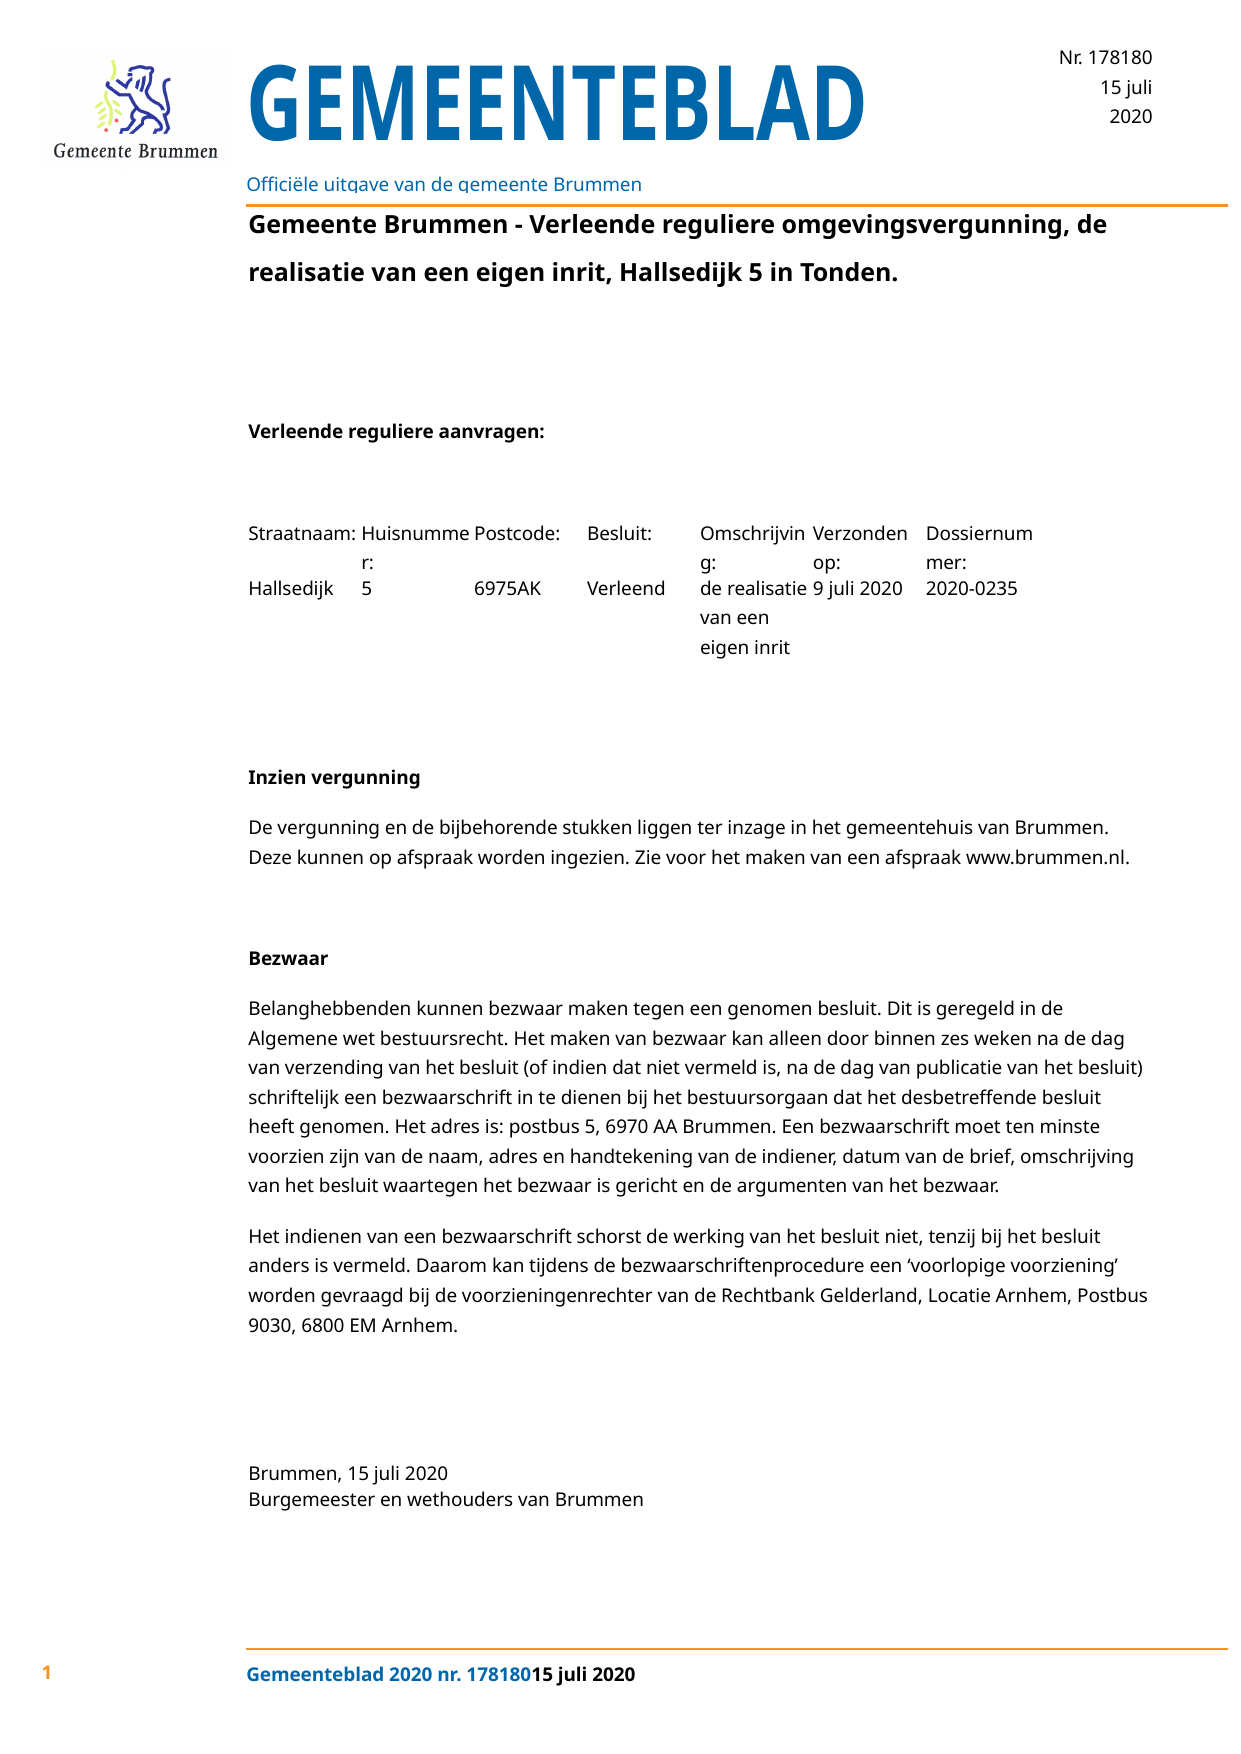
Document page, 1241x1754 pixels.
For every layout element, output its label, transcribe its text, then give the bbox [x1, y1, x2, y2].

table_cell Hallsedijk [248, 575, 361, 660]
table_header Straatnaam: [248, 520, 361, 575]
text Verleende reguliere aanvragen: [248, 419, 1152, 444]
text Bezwaar [248, 945, 1152, 971]
table_header Huisnummer: [361, 520, 474, 575]
table_header Besluit: [587, 520, 700, 575]
table_header [1039, 520, 1152, 575]
text Gemeente Brummen - Verleende reguliere omgevingsvergunning, de realisatie van een eigen inrit, Hallsedijk 5 in Tonden. [248, 207, 1152, 288]
text Brummen, 15 juli 2020 [248, 1461, 1152, 1486]
table_header Dossiernummer: [926, 520, 1038, 575]
table_cell 9 juli 2020 [813, 575, 926, 660]
text De vergunning en de bijbehorende stukken liggen ter inzage in het gemeentehuis van Brummen. Deze kunnen op afspraak worden ingezien. Zie voor het maken van een afspraak www.brummen.nl. [248, 814, 1152, 870]
table_cell 2020-0235 [926, 575, 1038, 660]
text Het indienen van een bezwaarschrift schorst de werking van het besluit niet, tenzij bij het besluit anders is vermeld. Daarom kan tijdens de bezwaarschriftenprocedure een ‘voorlopige voorziening’ worden gevraagd bij de voorzieningenrechter van de Rechtbank Gelderland, Locatie Arnhem, Postbus 9030, 6800 EM Arnhem. [248, 1223, 1152, 1338]
table_cell 6975AK [474, 575, 587, 660]
table_cell Verleend [587, 575, 700, 660]
table_header Omschrijving: [700, 520, 813, 575]
table_header Verzonden op: [813, 520, 926, 575]
text Belanghebbenden kunnen bezwaar maken tegen een genomen besluit. Dit is geregeld in de Algemene wet bestuursrecht. Het maken van bezwaar kan alleen door binnen zes weken na de dag van verzending van het besluit (of indien dat niet vermeld is, na de dag van publicatie van het besluit) schriftelijk een bezwaarschrift in te dienen bij het bestuursorgaan dat het desbetreffende besluit heeft genomen. Het adres is: postbus 5, 6970 AA Brummen. Een bezwaarschrift moet ten minste voorzien zijn van de naam, adres en handtekening van de indiener, datum van de brief, omschrijving van het besluit waartegen het bezwaar is gericht en de argumenten van het bezwaar. [248, 995, 1152, 1198]
table_cell de realisatie van een eigen inrit [700, 575, 813, 660]
picture [41, 47, 231, 172]
table_cell 5 [361, 575, 474, 660]
table_header Postcode: [474, 520, 587, 575]
text Inzien vergunning [248, 764, 1152, 790]
text Burgemeester en wethouders van Brummen [248, 1486, 1152, 1512]
table_cell [1039, 575, 1152, 660]
